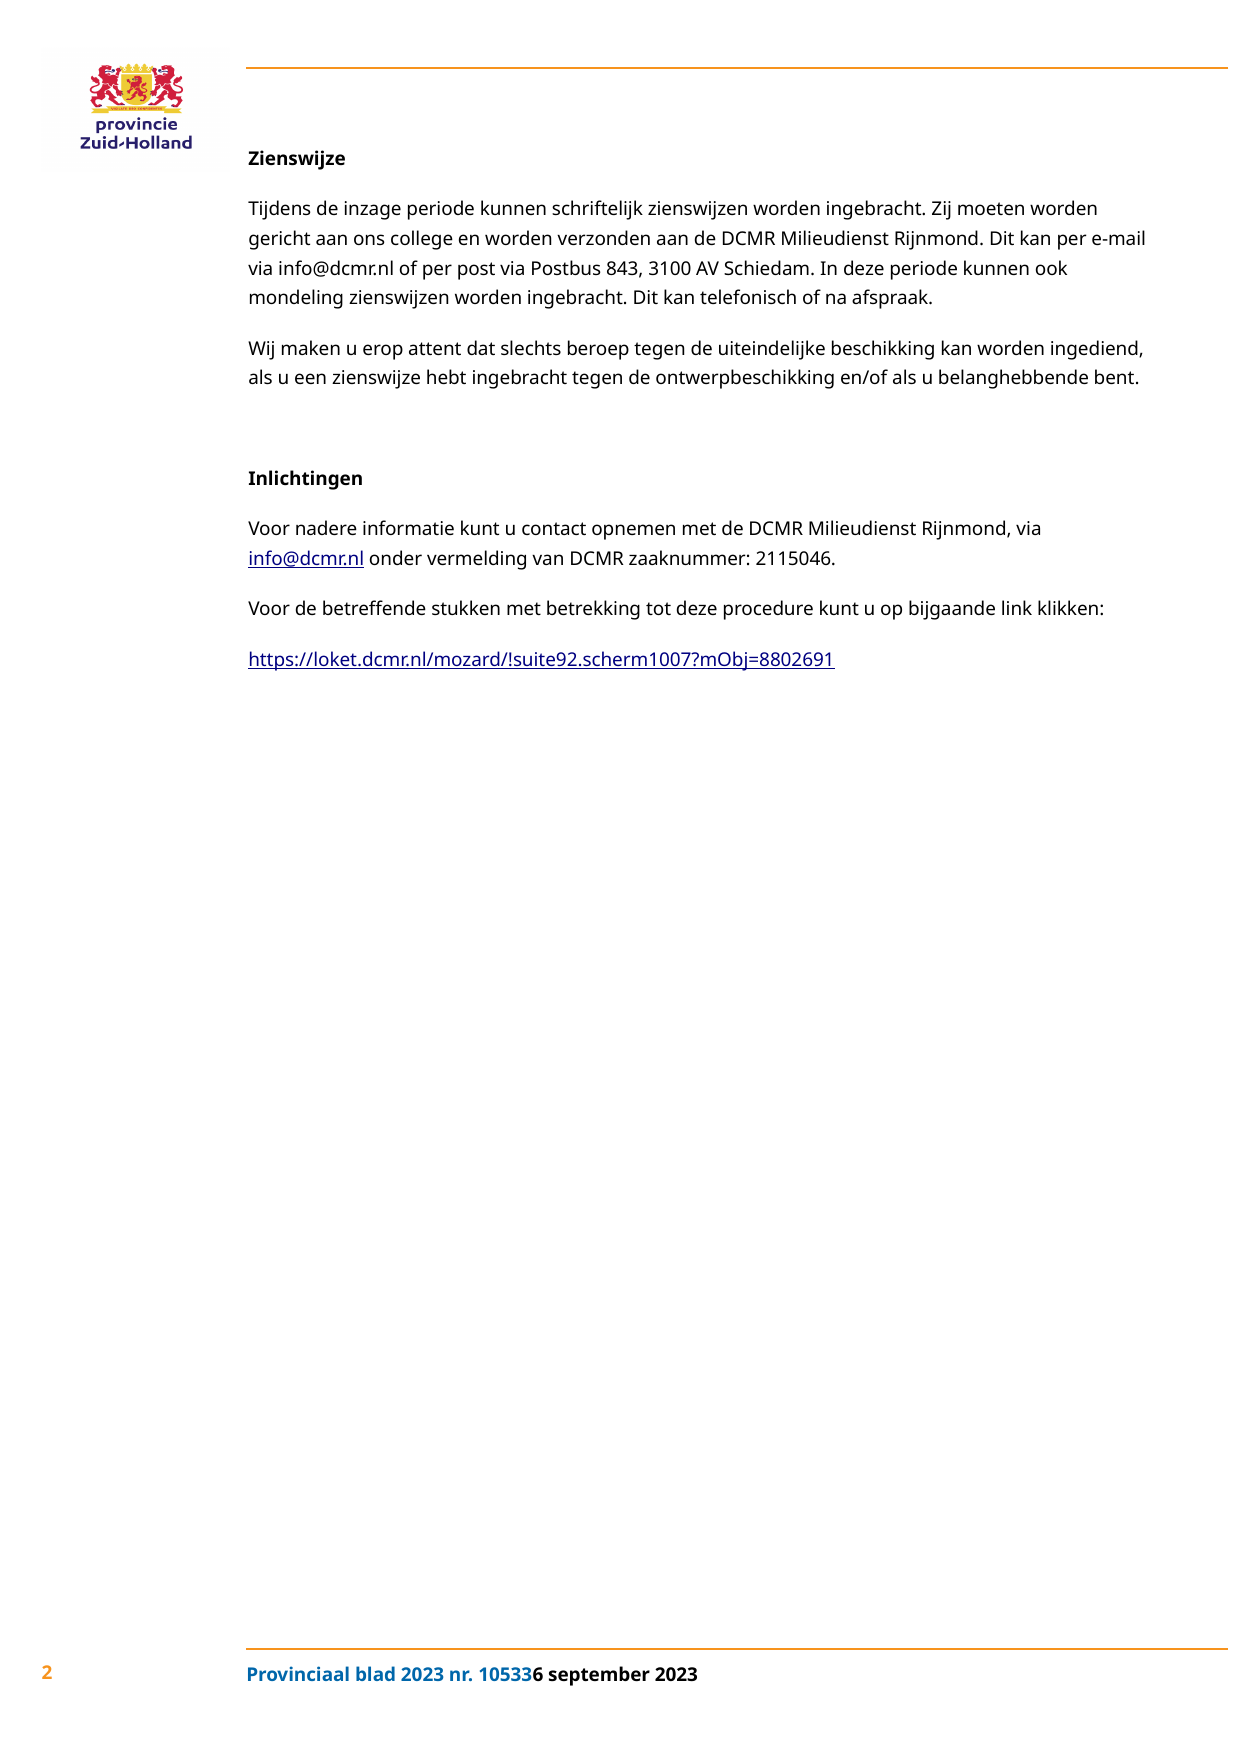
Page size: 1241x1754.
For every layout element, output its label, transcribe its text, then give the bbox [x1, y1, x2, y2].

picture [41, 47, 231, 172]
text Tijdens de inzage periode kunnen schriftelijk zienswijzen worden ingebracht. Zij moeten worden gericht aan ons college en worden verzonden aan de DCMR Milieudienst Rijnmond. Dit kan per e-mail via info@dcmr.nl of per post via Postbus 843, 3100 AV Schiedam. In deze periode kunnen ook mondeling zienswijzen worden ingebracht. Dit kan telefonisch of na afspraak. [248, 196, 1152, 310]
text Voor de betreffende stukken met betrekking tot deze procedure kunt u op bijgaande link klikken: [248, 596, 1152, 621]
text Zienswijze [248, 145, 1152, 171]
text https://loket.dcmr.nl/mozard/!suite92.scherm1007?mObj=8802691 [248, 646, 1152, 672]
text Voor nadere informatie kunt u contact opnemen met de DCMR Milieudienst Rijnmond, via info@dcmr.nl onder vermelding van DCMR zaaknummer: 2115046. [248, 516, 1152, 571]
text Wij maken u erop attent dat slechts beroep tegen de uiteindelijke beschikking kan worden ingediend, als u een zienswijze hebt ingebracht tegen de ontwerpbeschikking en/of als u belanghebbende bent. [248, 335, 1152, 390]
text Inlichtingen [248, 465, 1152, 491]
